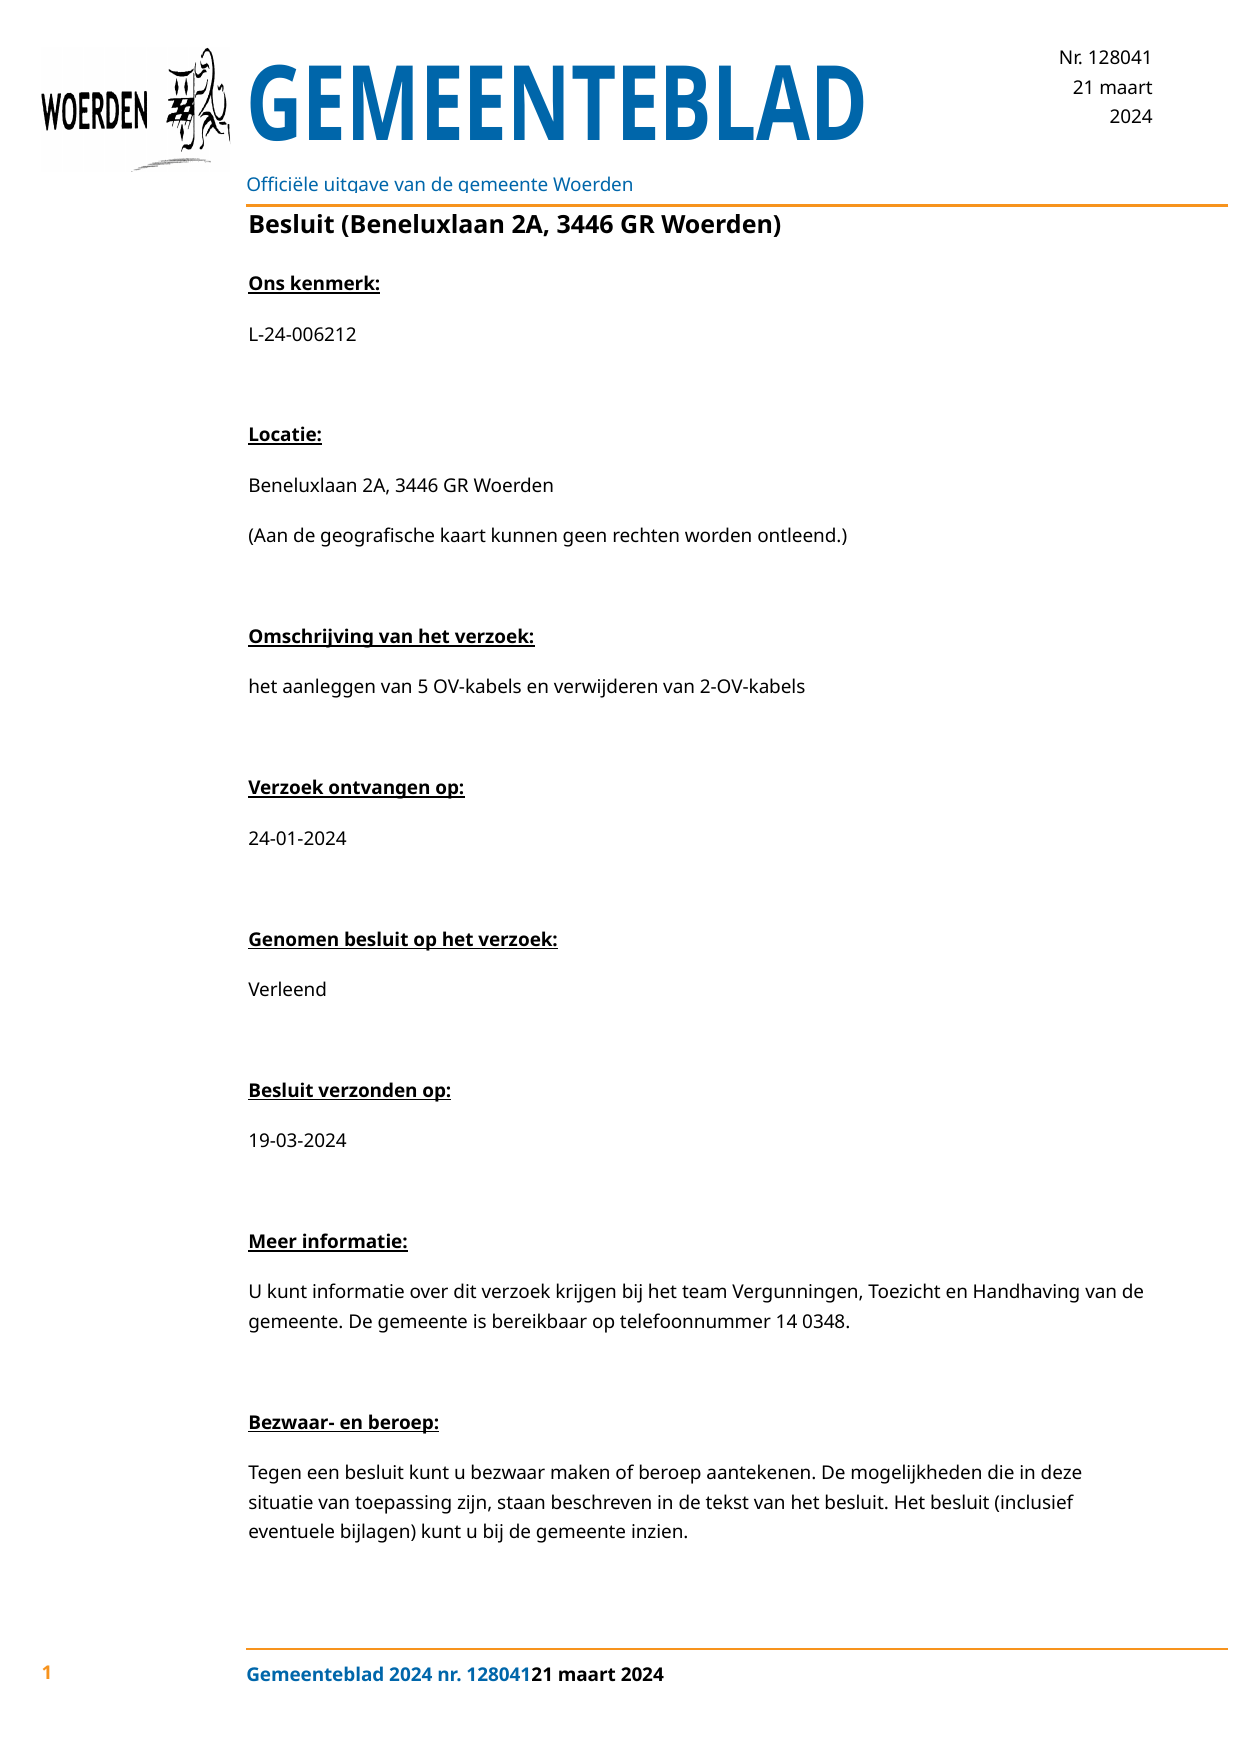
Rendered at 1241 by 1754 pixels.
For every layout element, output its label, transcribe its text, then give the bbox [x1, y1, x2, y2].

text Verleend [248, 976, 1152, 1002]
text U kunt informatie over dit verzoek krijgen bij het team Vergunningen, Toezicht en Handhaving van de gemeente. De gemeente is bereikbaar op telefoonnummer 14 0348. [248, 1279, 1152, 1334]
text Verzoek ontvangen op: [248, 774, 1152, 800]
text Genomen besluit op het verzoek: [248, 926, 1152, 951]
text Omschrijving van het verzoek: [248, 623, 1152, 649]
text Meer informatie: [248, 1228, 1152, 1254]
text Bezwaar- en beroep: [248, 1409, 1152, 1435]
text 19-03-2024 [248, 1127, 1152, 1153]
text L-24-006212 [248, 321, 1152, 346]
text 24-01-2024 [248, 825, 1152, 851]
picture [41, 47, 231, 172]
text Ons kenmerk: [248, 270, 1152, 296]
text het aanleggen van 5 OV-kabels en verwijderen van 2-OV-kabels [248, 674, 1152, 699]
text Beneluxlaan 2A, 3446 GR Woerden [248, 472, 1152, 498]
text Tegen een besluit kunt u bezwaar maken of beroep aantekenen. De mogelijkheden die in deze situatie van toepassing zijn, staan beschreven in de tekst van het besluit. Het besluit (inclusief eventuele bijlagen) kunt u bij de gemeente inzien. [248, 1459, 1152, 1544]
text Besluit (Beneluxlaan 2A, 3446 GR Woerden) [248, 207, 1152, 241]
text (Aan de geografische kaart kunnen geen rechten worden ontleend.) [248, 522, 1152, 548]
text Locatie: [248, 422, 1152, 447]
text Besluit verzonden op: [248, 1077, 1152, 1103]
